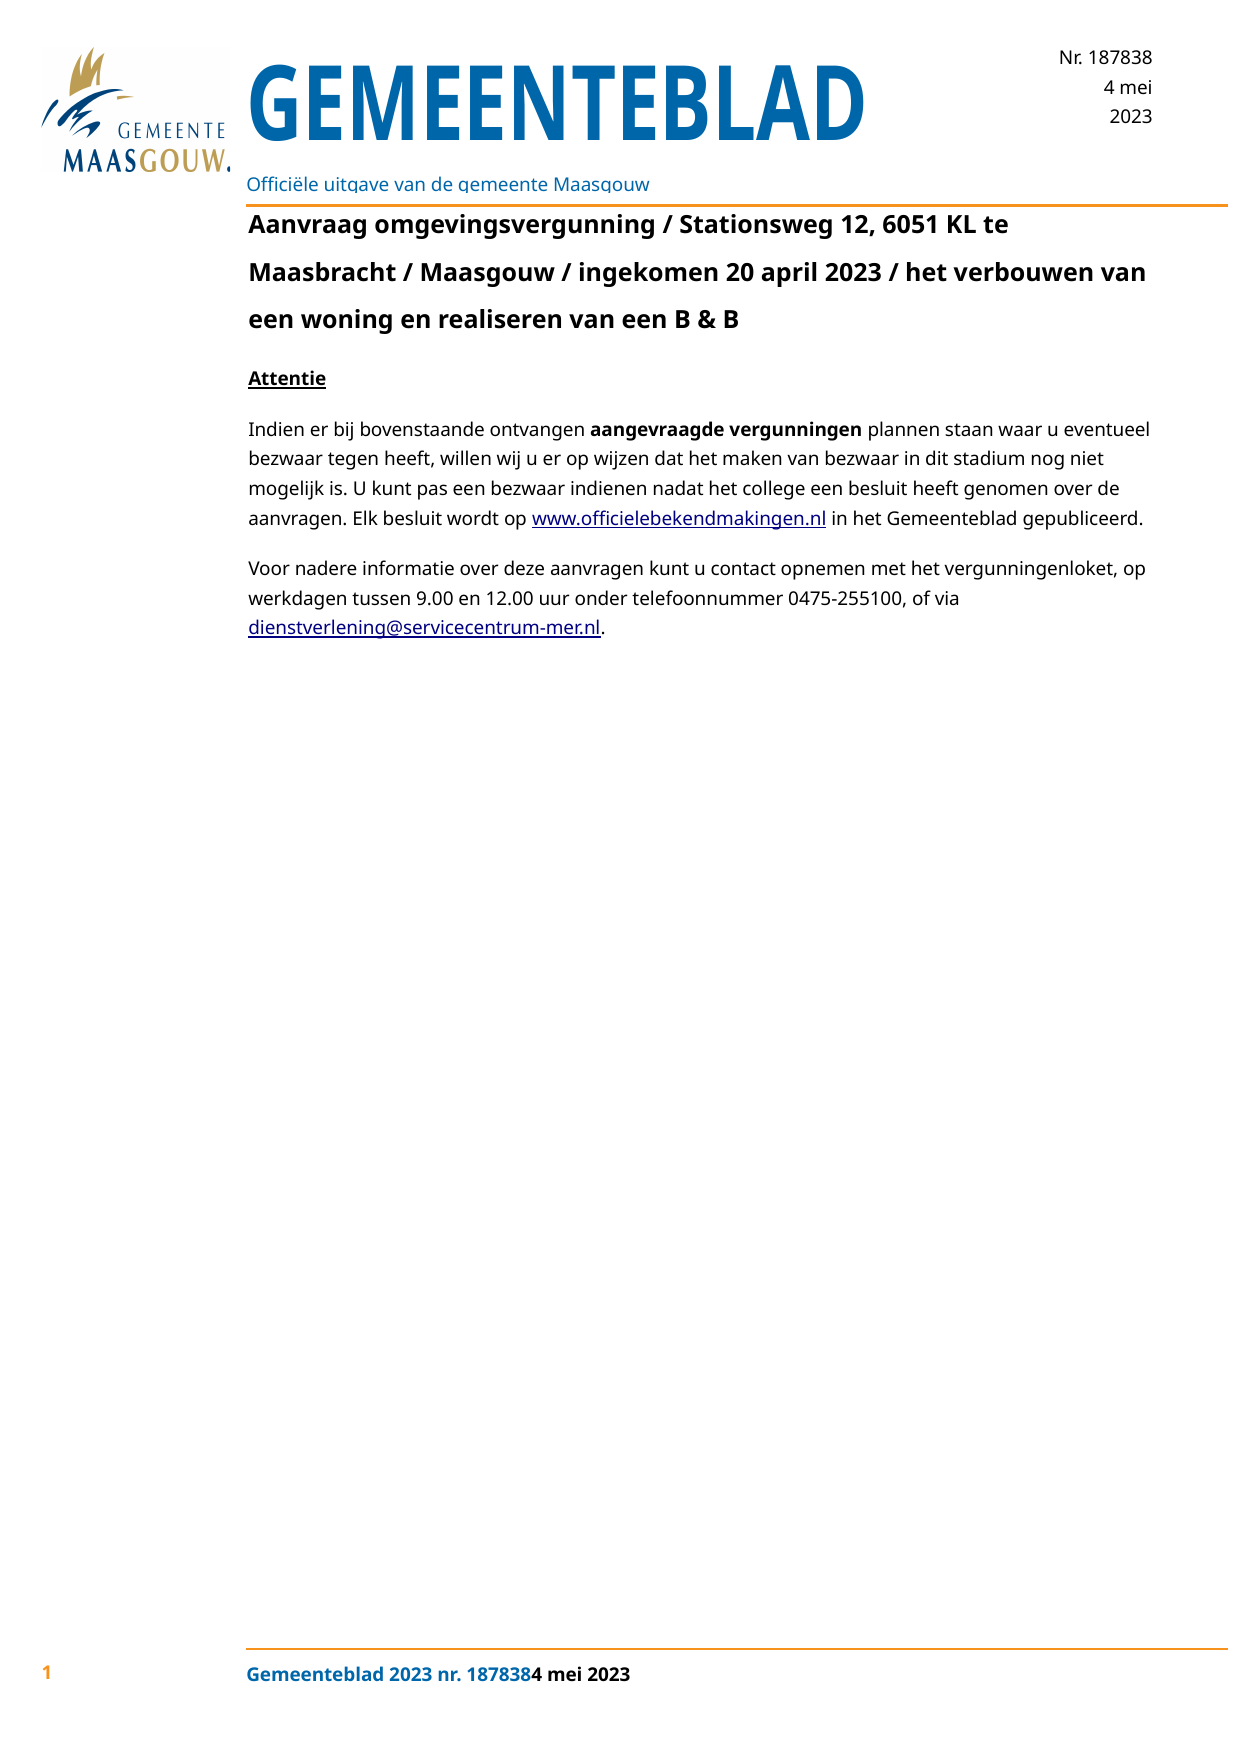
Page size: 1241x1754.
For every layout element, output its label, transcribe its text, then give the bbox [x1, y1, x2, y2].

text Voor nadere informatie over deze aanvragen kunt u contact opnemen met het vergunningenloket, op werkdagen tussen 9.00 en 12.00 uur onder telefoonnummer 0475-255100, of via dienstverlening@servicecentrum-mer.nl. [248, 555, 1152, 640]
text Aanvraag omgevingsvergunning / Stationsweg 12, 6051 KL te Maasbracht / Maasgouw / ingekomen 20 april 2023 / het verbouwen van een woning en realiseren van een B & B [248, 207, 1152, 336]
text Indien er bij bovenstaande ontvangen aangevraagde vergunningen plannen staan waar u eventueel bezwaar tegen heeft, willen wij u er op wijzen dat het maken van bezwaar in dit stadium nog niet mogelijk is. U kunt pas een bezwaar indienen nadat het college een besluit heeft genomen over de aanvragen. Elk besluit wordt op www.officielebekendmakingen.nl in het Gemeenteblad gepubliceerd. [248, 416, 1152, 530]
picture [41, 47, 231, 172]
text Attentie [248, 366, 1152, 391]
